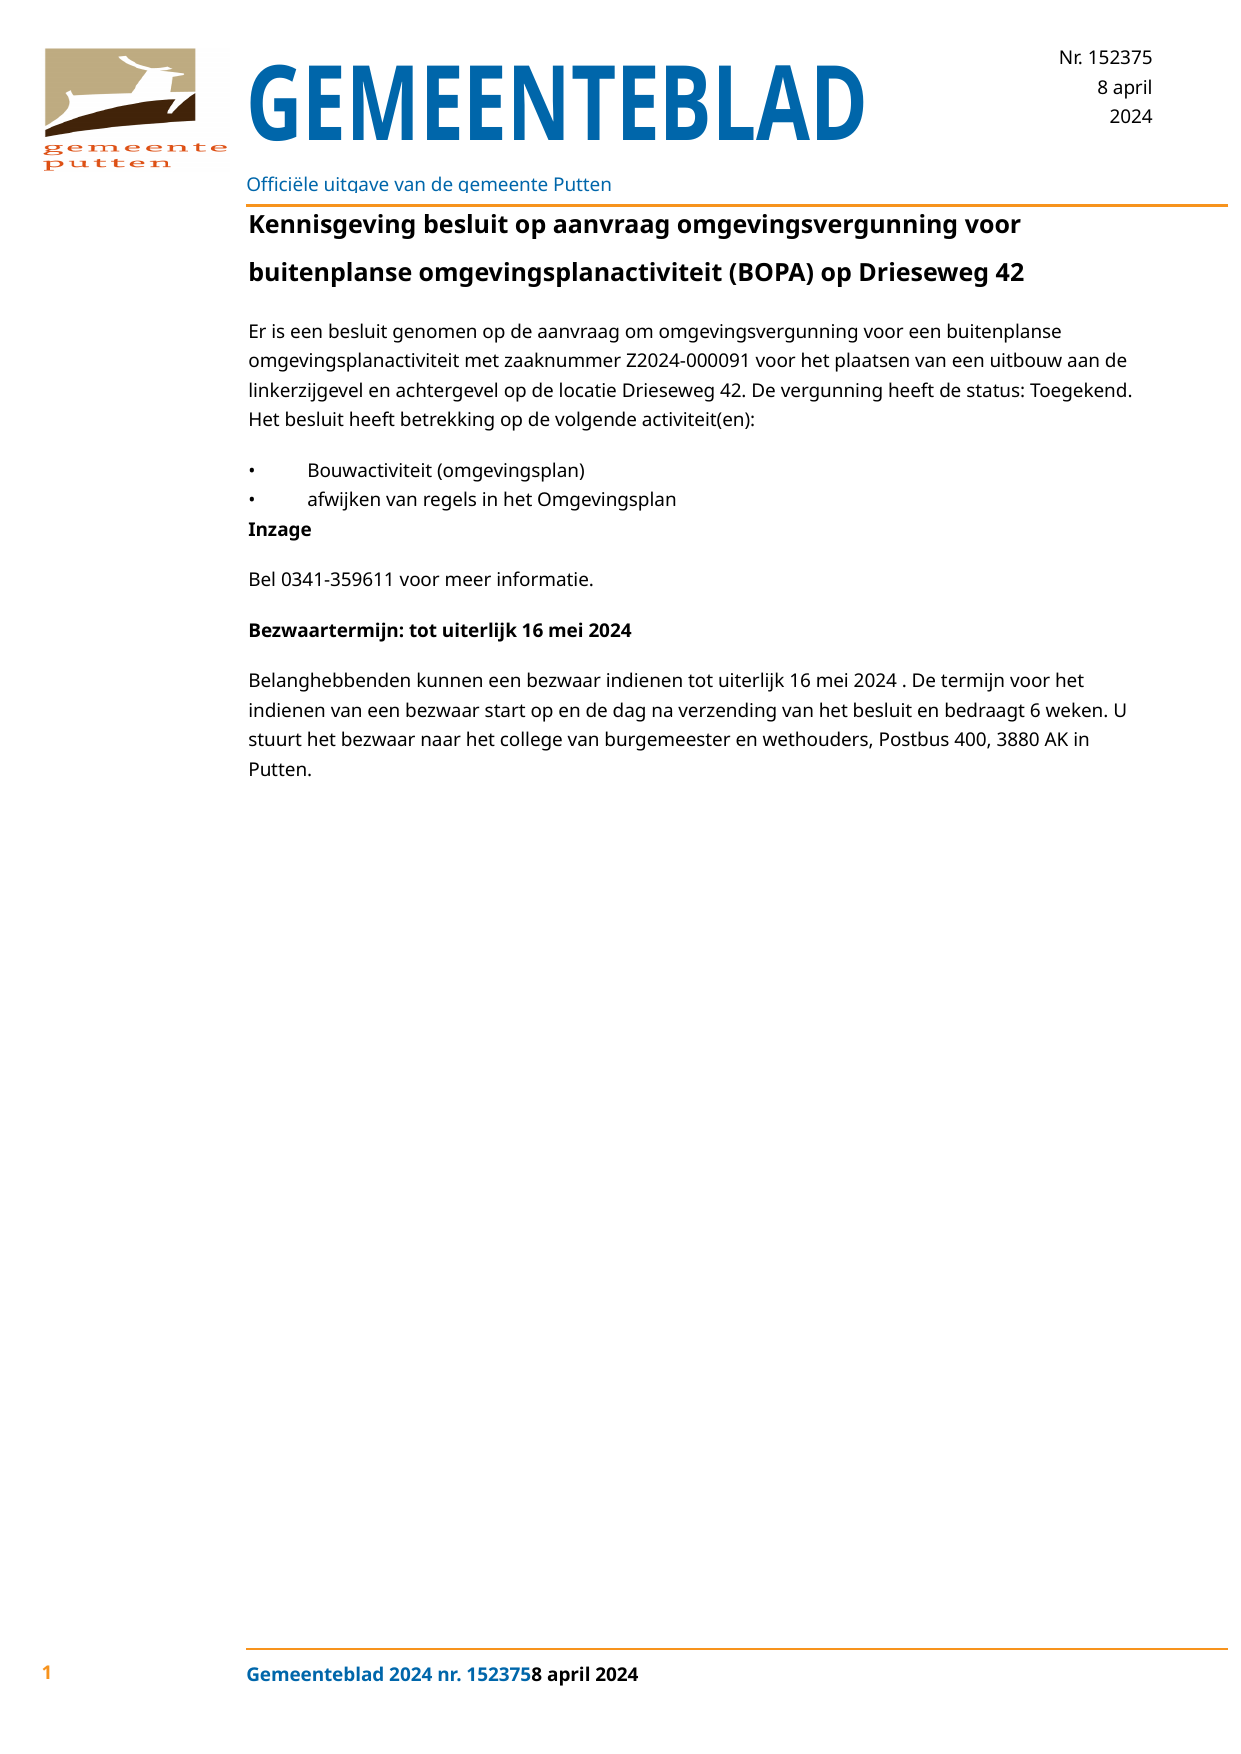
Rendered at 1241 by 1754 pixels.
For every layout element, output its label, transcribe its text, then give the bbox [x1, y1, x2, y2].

list Bouwactiviteit (omgevingsplan) [248, 457, 1152, 483]
text Er is een besluit genomen op de aanvraag om omgevingsvergunning voor een buitenplanse omgevingsplanactiviteit met zaaknummer Z2024-000091 voor het plaatsen van een uitbouw aan de linkerzijgevel en achtergevel op de locatie Drieseweg 42. De vergunning heeft de status: Toegekend. Het besluit heeft betrekking op de volgende activiteit(en): [248, 318, 1152, 432]
text Belanghebbenden kunnen een bezwaar indienen tot uiterlijk 16 mei 2024 . De termijn voor het indienen van een bezwaar start op en de dag na verzending van het besluit en bedraagt 6 weken. U stuurt het bezwaar naar het college van burgemeester en wethouders, Postbus 400, 3880 AK in Putten. [248, 667, 1152, 782]
text Inzage [248, 516, 1152, 542]
text Bezwaartermijn: tot uiterlijk 16 mei 2024 [248, 617, 1152, 643]
text Kennisgeving besluit op aanvraag omgevingsvergunning voor buitenplanse omgevingsplanactiviteit (BOPA) op Drieseweg 42 [248, 207, 1152, 288]
picture [41, 47, 231, 172]
text Bel 0341-359611 voor meer informatie. [248, 567, 1152, 592]
list afwijken van regels in het Omgevingsplan [248, 487, 1152, 512]
